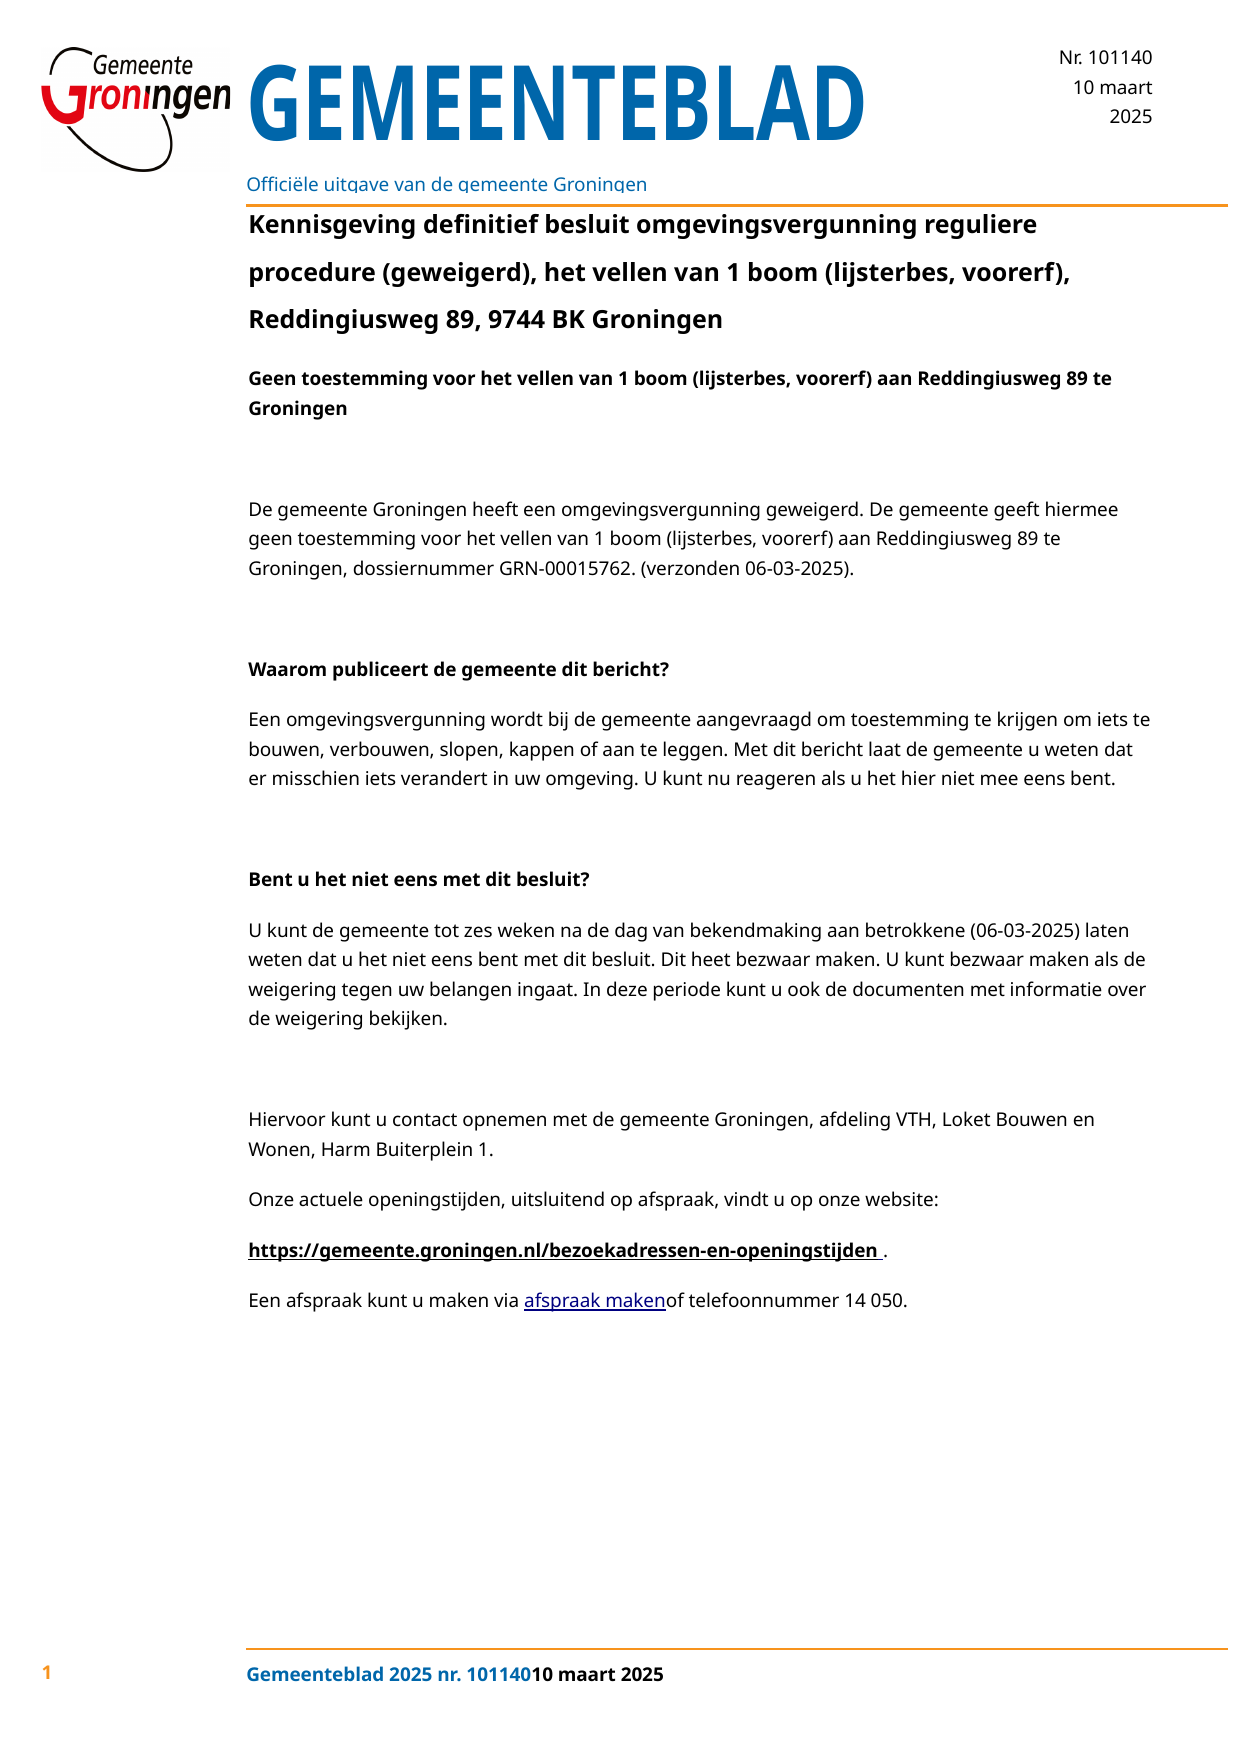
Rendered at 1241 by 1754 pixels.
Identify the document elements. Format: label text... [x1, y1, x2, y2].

text Onze actuele openingstijden, uitsluitend op afspraak, vindt u op onze website: [248, 1186, 1152, 1212]
picture [41, 47, 231, 172]
text De gemeente Groningen heeft een omgevingsvergunning geweigerd. De gemeente geeft hiermee geen toestemming voor het vellen van 1 boom (lijsterbes, voorerf) aan Reddingiusweg 89 te Groningen, dossiernummer GRN-00015762. (verzonden 06-03-2025). [248, 496, 1152, 581]
text Waarom publiceert de gemeente dit bericht? [248, 656, 1152, 682]
text Een omgevingsvergunning wordt bij de gemeente aangevraagd om toestemming te krijgen om iets te bouwen, verbouwen, slopen, kappen of aan te leggen. Met dit bericht laat de gemeente u weten dat er misschien iets verandert in uw omgeving. U kunt nu reageren als u het hier niet mee eens bent. [248, 706, 1152, 791]
text Hiervoor kunt u contact opnemen met de gemeente Groningen, afdeling VTH, Loket Bouwen en Wonen, Harm Buiterplein 1. [248, 1106, 1152, 1162]
text Geen toestemming voor het vellen van 1 boom (lijsterbes, voorerf) aan Reddingiusweg 89 te Groningen [248, 366, 1152, 421]
text Kennisgeving definitief besluit omgevingsvergunning reguliere procedure (geweigerd), het vellen van 1 boom (lijsterbes, voorerf), Reddingiusweg 89, 9744 BK Groningen [248, 207, 1152, 336]
text Een afspraak kunt u maken via afspraak makenof telefoonnummer 14 050. [248, 1287, 1152, 1313]
text https://gemeente.groningen.nl/bezoekadressen-en-openingstijden . [248, 1237, 1152, 1262]
text U kunt de gemeente tot zes weken na de dag van bekendmaking aan betrokkene (06-03-2025) laten weten dat u het niet eens bent met dit besluit. Dit heet bezwaar maken. U kunt bezwaar maken als de weigering tegen uw belangen ingaat. In deze periode kunt u ook de documenten met informatie over de weigering bekijken. [248, 917, 1152, 1031]
text Bent u het niet eens met dit besluit? [248, 866, 1152, 892]
